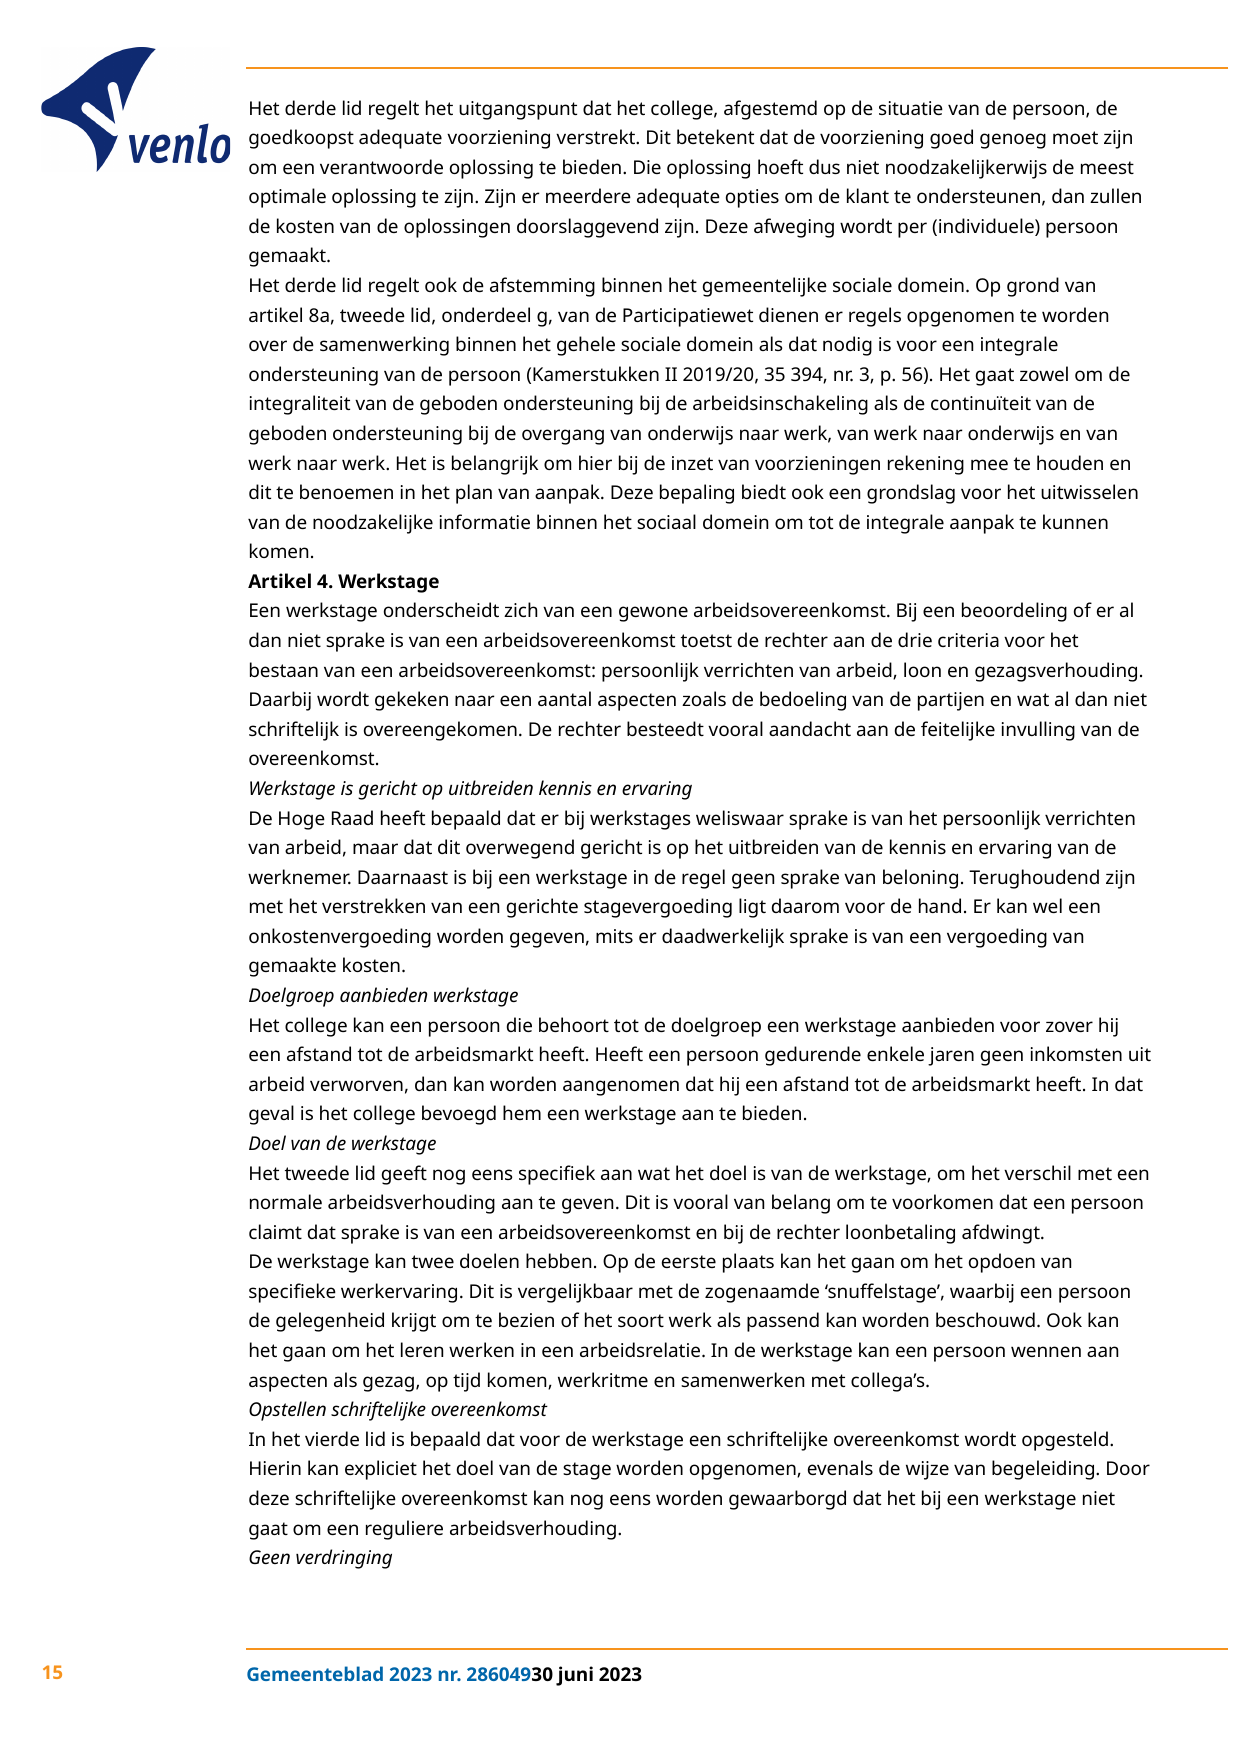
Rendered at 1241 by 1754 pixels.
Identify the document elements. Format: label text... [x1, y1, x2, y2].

text Het tweede lid geeft nog eens specifiek aan wat het doel is van de werkstage, om het verschil met een normale arbeidsverhouding aan te geven. Dit is vooral van belang om te voorkomen dat een persoon claimt dat sprake is van een arbeidsovereenkomst en bij de rechter loonbetaling afdwingt. [248, 1160, 1152, 1245]
text De werkstage kan twee doelen hebben. Op de eerste plaats kan het gaan om het opdoen van specifieke werkervaring. Dit is vergelijkbaar met de zogenaamde ‘snuffelstage’, waarbij een persoon de gelegenheid krijgt om te bezien of het soort werk als passend kan worden beschouwd. Ook kan het gaan om het leren werken in een arbeidsrelatie. In de werkstage kan een persoon wennen aan aspecten als gezag, op tijd komen, werkritme en samenwerken met collega’s. [248, 1248, 1152, 1393]
text Doel van de werkstage [248, 1130, 1152, 1156]
text Het derde lid regelt ook de afstemming binnen het gemeentelijke sociale domein. Op grond van artikel 8a, tweede lid, onderdeel g, van de Participatiewet dienen er regels opgenomen te worden over de samenwerking binnen het gehele sociale domein als dat nodig is voor een integrale ondersteuning van de persoon (Kamerstukken II 2019/20, 35 394, nr. 3, p. 56). Het gaat zowel om de integraliteit van de geboden ondersteuning bij de arbeidsinschakeling als de continuïteit van de geboden ondersteuning bij de overgang van onderwijs naar werk, van werk naar onderwijs en van werk naar werk. Het is belangrijk om hier bij de inzet van voorzieningen rekening mee te houden en dit te benoemen in het plan van aanpak. Deze bepaling biedt ook een grondslag voor het uitwisselen van de noodzakelijke informatie binnen het sociaal domein om tot de integrale aanpak te kunnen komen. [248, 272, 1152, 564]
text De Hoge Raad heeft bepaald dat er bij werkstages weliswaar sprake is van het persoonlijk verrichten van arbeid, maar dat dit overwegend gericht is op het uitbreiden van de kennis en ervaring van de werknemer. Daarnaast is bij een werkstage in de regel geen sprake van beloning. Terughoudend zijn met het verstrekken van een gerichte stagevergoeding ligt daarom voor de hand. Er kan wel een onkostenvergoeding worden gegeven, mits er daadwerkelijk sprake is van een vergoeding van gemaakte kosten. [248, 805, 1152, 978]
text Opstellen schriftelijke overeenkomst [248, 1396, 1152, 1422]
text Doelgroep aanbieden werkstage [248, 982, 1152, 1008]
text Het derde lid regelt het uitgangspunt dat het college, afgestemd op de situatie van de persoon, de goedkoopst adequate voorziening verstrekt. Dit betekent dat de voorziening goed genoeg moet zijn om een verantwoorde oplossing te bieden. Die oplossing hoeft dus niet noodzakelijkerwijs de meest optimale oplossing te zijn. Zijn er meerdere adequate opties om de klant te ondersteunen, dan zullen de kosten van de oplossingen doorslaggevend zijn. Deze afweging wordt per (individuele) persoon gemaakt. [248, 95, 1152, 268]
text Het college kan een persoon die behoort tot de doelgroep een werkstage aanbieden voor zover hij een afstand tot de arbeidsmarkt heeft. Heeft een persoon gedurende enkele jaren geen inkomsten uit arbeid verworven, dan kan worden aangenomen dat hij een afstand tot de arbeidsmarkt heeft. In dat geval is het college bevoegd hem een werkstage aan te bieden. [248, 1012, 1152, 1126]
text Een werkstage onderscheidt zich van een gewone arbeidsovereenkomst. Bij een beoordeling of er al dan niet sprake is van een arbeidsovereenkomst toetst de rechter aan de drie criteria voor het bestaan van een arbeidsovereenkomst: persoonlijk verrichten van arbeid, loon en gezagsverhouding. Daarbij wordt gekeken naar een aantal aspecten zoals de bedoeling van de partijen en wat al dan niet schriftelijk is overeengekomen. De rechter besteedt vooral aandacht aan de feitelijke invulling van de overeenkomst. [248, 598, 1152, 771]
text Geen verdringing [248, 1544, 1152, 1570]
text Werkstage is gericht op uitbreiden kennis en ervaring [248, 775, 1152, 801]
text Artikel 4. Werkstage [248, 568, 1152, 594]
picture [41, 47, 231, 172]
text In het vierde lid is bepaald dat voor de werkstage een schriftelijke overeenkomst wordt opgesteld. Hierin kan expliciet het doel van de stage worden opgenomen, evenals de wijze van begeleiding. Door deze schriftelijke overeenkomst kan nog eens worden gewaarborgd dat het bij een werkstage niet gaat om een reguliere arbeidsverhouding. [248, 1426, 1152, 1541]
